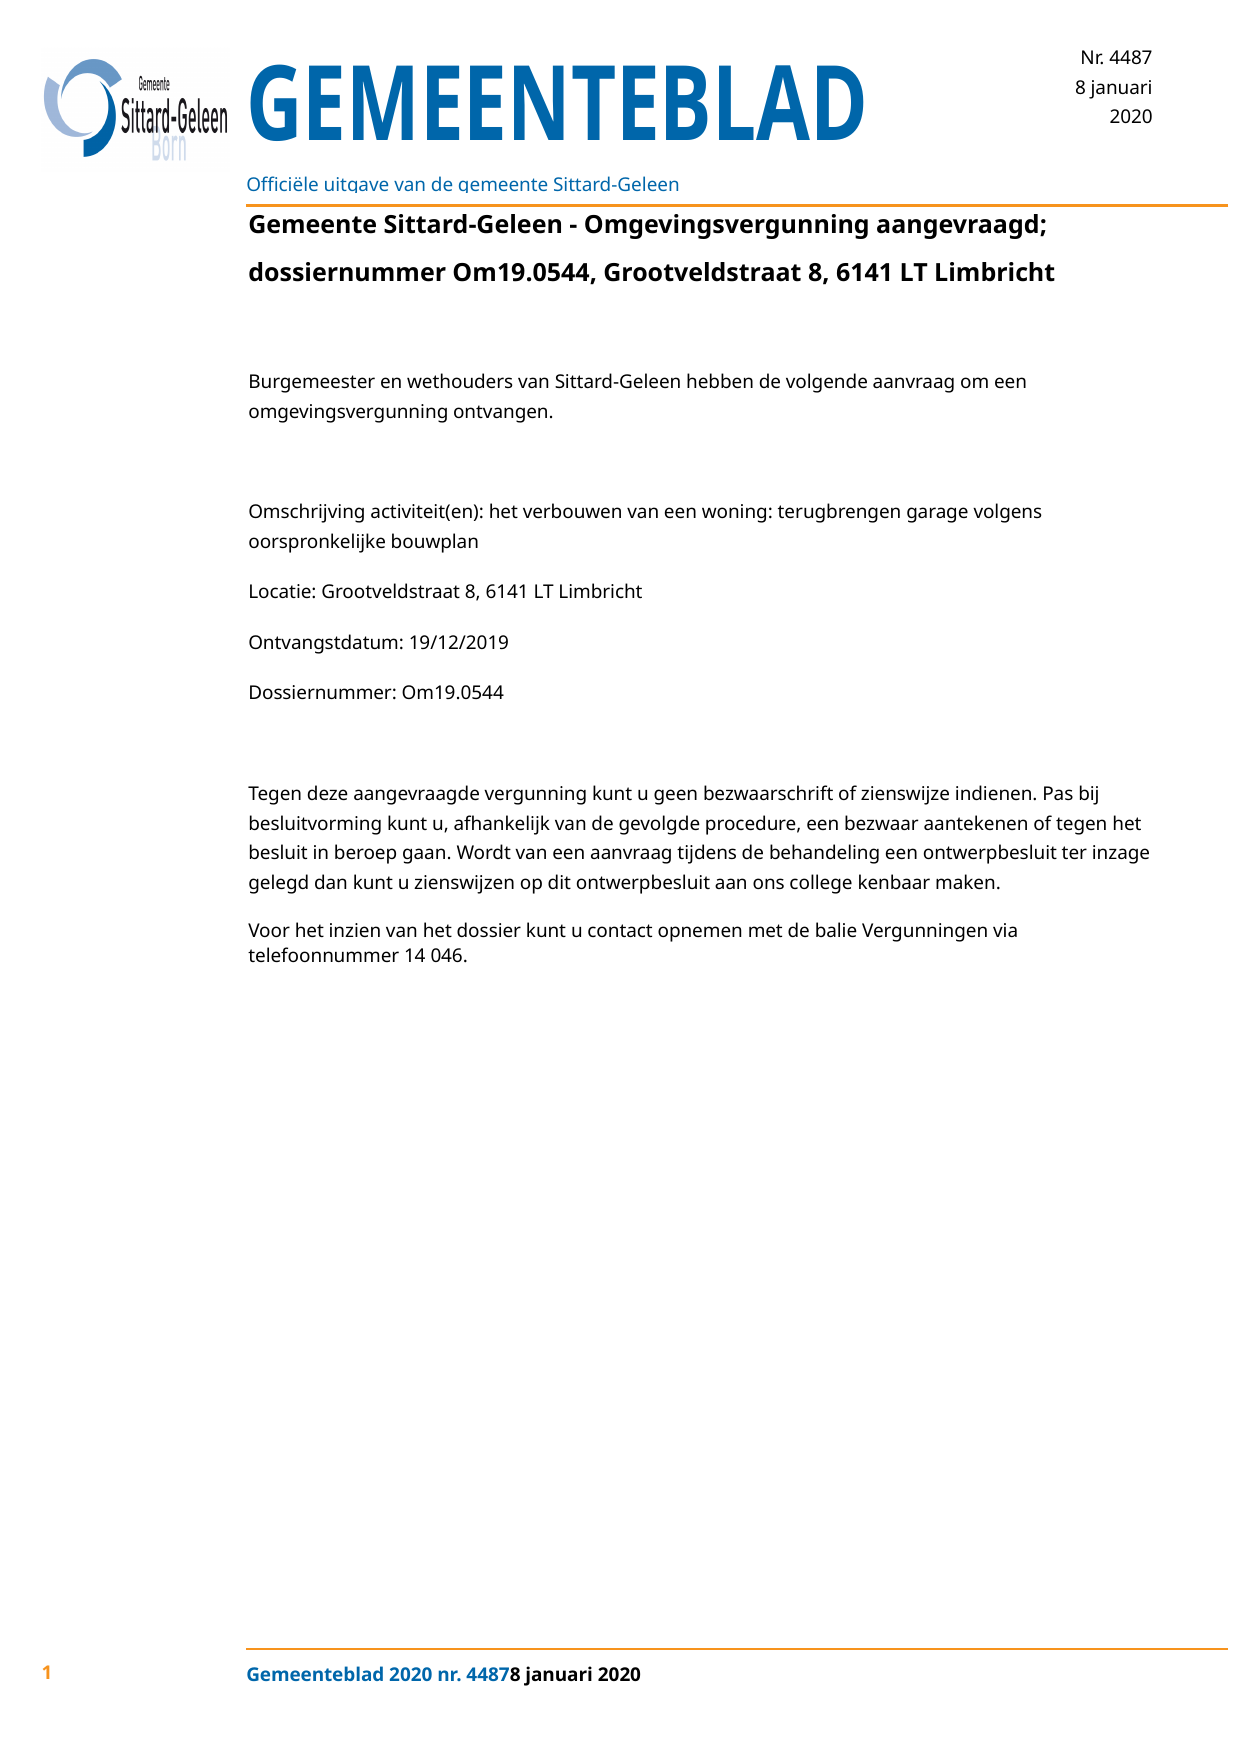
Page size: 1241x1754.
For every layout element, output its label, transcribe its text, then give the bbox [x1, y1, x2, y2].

text Locatie: Grootveldstraat 8, 6141 LT Limbricht [248, 579, 1152, 604]
text Burgemeester en wethouders van Sittard-Geleen hebben de volgende aanvraag om een omgevingsvergunning ontvangen. [248, 368, 1152, 424]
text Dossiernummer: Om19.0544 [248, 679, 1152, 705]
text Gemeente Sittard-Geleen - Omgevingsvergunning aangevraagd; dossiernummer Om19.0544, Grootveldstraat 8, 6141 LT Limbricht [248, 207, 1152, 288]
text Voor het inzien van het dossier kunt u contact opnemen met de balie Vergunningen via telefoonnummer 14 046. [248, 917, 1152, 968]
text Omschrijving activiteit(en): het verbouwen van een woning: terugbrengen garage volgens oorspronkelijke bouwplan [248, 499, 1152, 554]
picture [41, 47, 231, 172]
text Tegen deze aangevraagde vergunning kunt u geen bezwaarschrift of zienswijze indienen. Pas bij besluitvorming kunt u, afhankelijk van de gevolgde procedure, een bezwaar aantekenen of tegen het besluit in beroep gaan. Wordt van een aanvraag tijdens de behandeling een ontwerpbesluit ter inzage gelegd dan kunt u zienswijzen op dit ontwerpbesluit aan ons college kenbaar maken. [248, 780, 1152, 895]
text Ontvangstdatum: 19/12/2019 [248, 629, 1152, 655]
